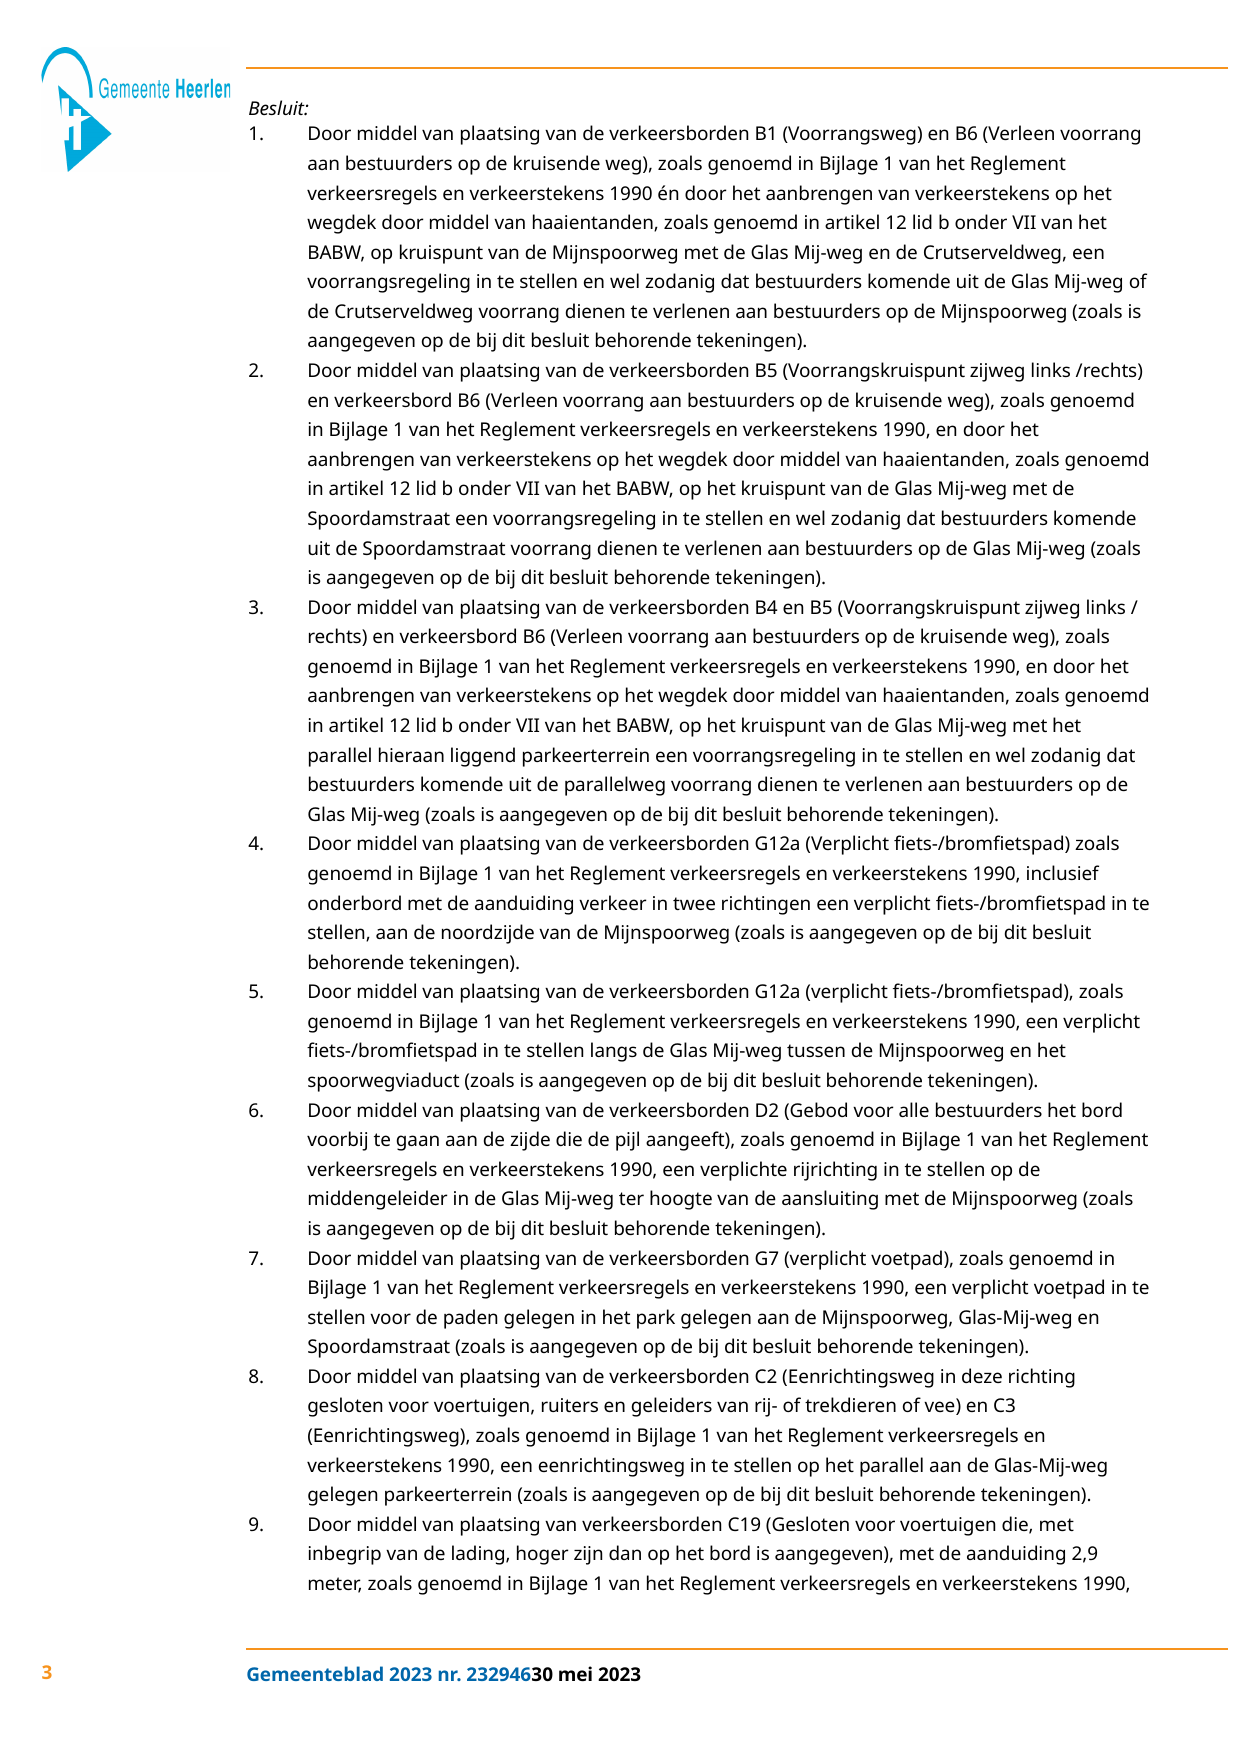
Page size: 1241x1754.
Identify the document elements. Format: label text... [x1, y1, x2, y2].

list Door middel van plaatsing van de verkeersborden G7 (verplicht voetpad), zoals genoemd in Bijlage 1 van het Reglement verkeersregels en verkeerstekens 1990, een verplicht voetpad in te stellen voor de paden gelegen in het park gelegen aan de Mijnspoorweg, Glas-Mij-weg en Spoordamstraat (zoals is aangegeven op de bij dit besluit behorende tekeningen). [248, 1245, 1152, 1359]
list Door middel van plaatsing van de verkeersborden D2 (Gebod voor alle bestuurders het bord voorbij te gaan aan de zijde die de pijl aangeeft), zoals genoemd in Bijlage 1 van het Reglement verkeersregels en verkeerstekens 1990, een verplichte rijrichting in te stellen op de middengeleider in de Glas Mij-weg ter hoogte van de aansluiting met de Mijnspoorweg (zoals is aangegeven op de bij dit besluit behorende tekeningen). [248, 1097, 1152, 1241]
picture [41, 47, 231, 172]
list Door middel van plaatsing van de verkeersborden B5 (Voorrangskruispunt zijweg links /rechts) en verkeersbord B6 (Verleen voorrang aan bestuurders op de kruisende weg), zoals genoemd in Bijlage 1 van het Reglement verkeersregels en verkeerstekens 1990, en door het aanbrengen van verkeerstekens op het wegdek door middel van haaientanden, zoals genoemd in artikel 12 lid b onder VII van het BABW, op het kruispunt van de Glas Mij-weg met de Spoordamstraat een voorrangsregeling in te stellen en wel zodanig dat bestuurders komende uit de Spoordamstraat voorrang dienen te verlenen aan bestuurders op de Glas Mij-weg (zoals is aangegeven op de bij dit besluit behorende tekeningen). [248, 357, 1152, 590]
list Door middel van plaatsing van de verkeersborden G12a (verplicht fiets-/bromfietspad), zoals genoemd in Bijlage 1 van het Reglement verkeersregels en verkeerstekens 1990, een verplicht fiets-/bromfietspad in te stellen langs de Glas Mij-weg tussen de Mijnspoorweg en het spoorwegviaduct (zoals is aangegeven op de bij dit besluit behorende tekeningen). [248, 978, 1152, 1093]
list Door middel van plaatsing van de verkeersborden C2 (Eenrichtingsweg in deze richting gesloten voor voertuigen, ruiters en geleiders van rij- of trekdieren of vee) en C3 (Eenrichtingsweg), zoals genoemd in Bijlage 1 van het Reglement verkeersregels en verkeerstekens 1990, een eenrichtingsweg in te stellen op het parallel aan de Glas-Mij-weg gelegen parkeerterrein (zoals is aangegeven op de bij dit besluit behorende tekeningen). [248, 1363, 1152, 1507]
text Besluit: [248, 95, 1152, 121]
list Door middel van plaatsing van verkeersborden C19 (Gesloten voor voertuigen die, met inbegrip van de lading, hoger zijn dan op het bord is aangegeven), met de aanduiding 2,9 meter, zoals genoemd in Bijlage 1 van het Reglement verkeersregels en verkeerstekens 1990, [248, 1511, 1152, 1596]
list Door middel van plaatsing van de verkeersborden G12a (Verplicht fiets-/bromfietspad) zoals genoemd in Bijlage 1 van het Reglement verkeersregels en verkeerstekens 1990, inclusief onderbord met de aanduiding verkeer in twee richtingen een verplicht fiets-/bromfietspad in te stellen, aan de noordzijde van de Mijnspoorweg (zoals is aangegeven op de bij dit besluit behorende tekeningen). [248, 831, 1152, 974]
list Door middel van plaatsing van de verkeersborden B1 (Voorrangsweg) en B6 (Verleen voorrang aan bestuurders op de kruisende weg), zoals genoemd in Bijlage 1 van het Reglement verkeersregels en verkeerstekens 1990 én door het aanbrengen van verkeerstekens op het wegdek door middel van haaientanden, zoals genoemd in artikel 12 lid b onder VII van het BABW, op kruispunt van de Mijnspoorweg met de Glas Mij-weg en de Crutserveldweg, een voorrangsregeling in te stellen en wel zodanig dat bestuurders komende uit de Glas Mij-weg of de Crutserveldweg voorrang dienen te verlenen aan bestuurders op de Mijnspoorweg (zoals is aangegeven op de bij dit besluit behorende tekeningen). [248, 121, 1152, 353]
picture [41, 47, 59, 70]
list Door middel van plaatsing van de verkeersborden B4 en B5 (Voorrangskruispunt zijweg links / rechts) en verkeersbord B6 (Verleen voorrang aan bestuurders op de kruisende weg), zoals genoemd in Bijlage 1 van het Reglement verkeersregels en verkeerstekens 1990, en door het aanbrengen van verkeerstekens op het wegdek door middel van haaientanden, zoals genoemd in artikel 12 lid b onder VII van het BABW, op het kruispunt van de Glas Mij-weg met het parallel hieraan liggend parkeerterrein een voorrangsregeling in te stellen en wel zodanig dat bestuurders komende uit de parallelweg voorrang dienen te verlenen aan bestuurders op de Glas Mij-weg (zoals is aangegeven op de bij dit besluit behorende tekeningen). [248, 594, 1152, 827]
